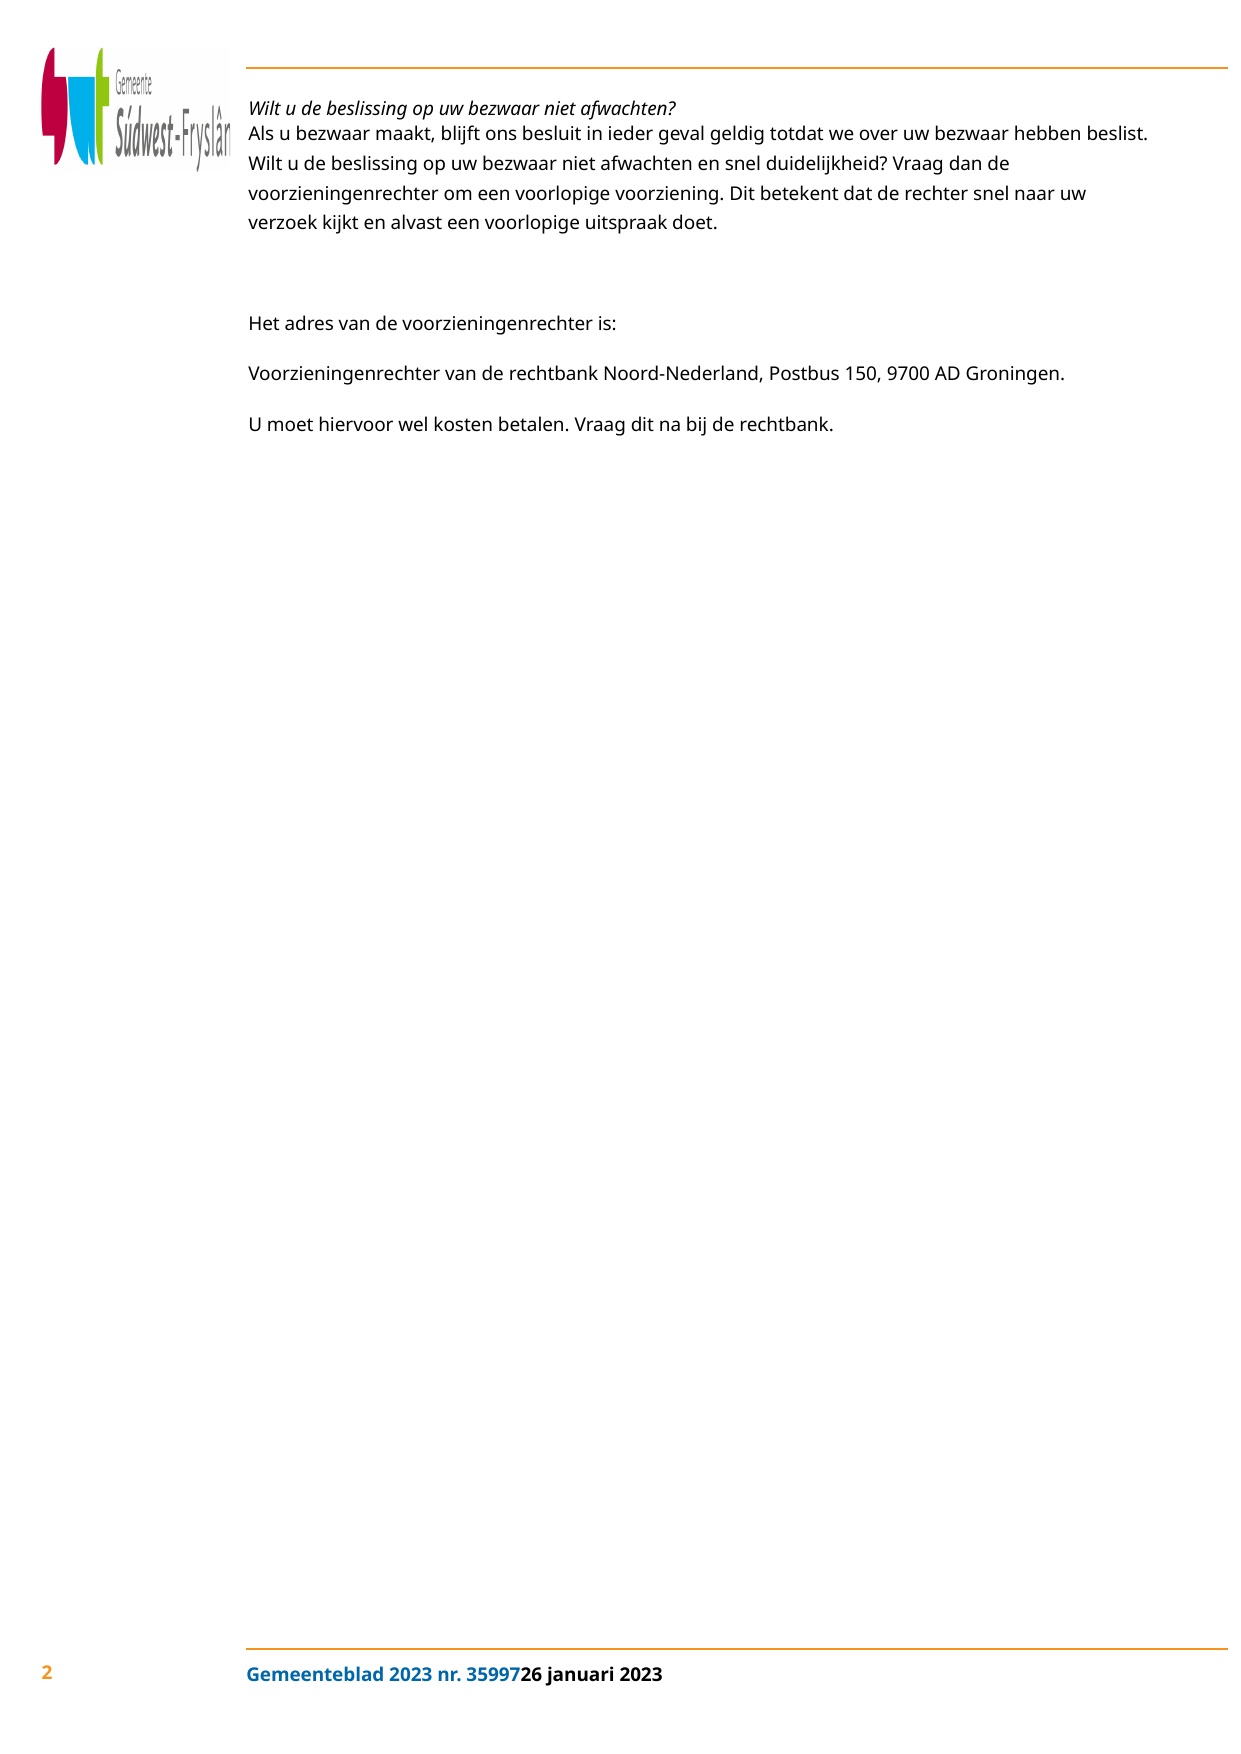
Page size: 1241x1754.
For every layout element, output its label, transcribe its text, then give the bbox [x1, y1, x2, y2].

text Voorzieningenrechter van de rechtbank Noord-Nederland, Postbus 150, 9700 AD Groningen. [248, 361, 1152, 386]
text Als u bezwaar maakt, blijft ons besluit in ieder geval geldig totdat we over uw bezwaar hebben beslist. Wilt u de beslissing op uw bezwaar niet afwachten en snel duidelijkheid? Vraag dan de voorzieningenrechter om een voorlopige voorziening. Dit betekent dat de rechter snel naar uw verzoek kijkt en alvast een voorlopige uitspraak doet. [248, 121, 1152, 235]
picture [41, 47, 231, 172]
text Het adres van de voorzieningenrechter is: [248, 310, 1152, 336]
text U moet hiervoor wel kosten betalen. Vraag dit na bij de rechtbank. [248, 411, 1152, 437]
text Wilt u de beslissing op uw bezwaar niet afwachten? [248, 95, 1152, 121]
